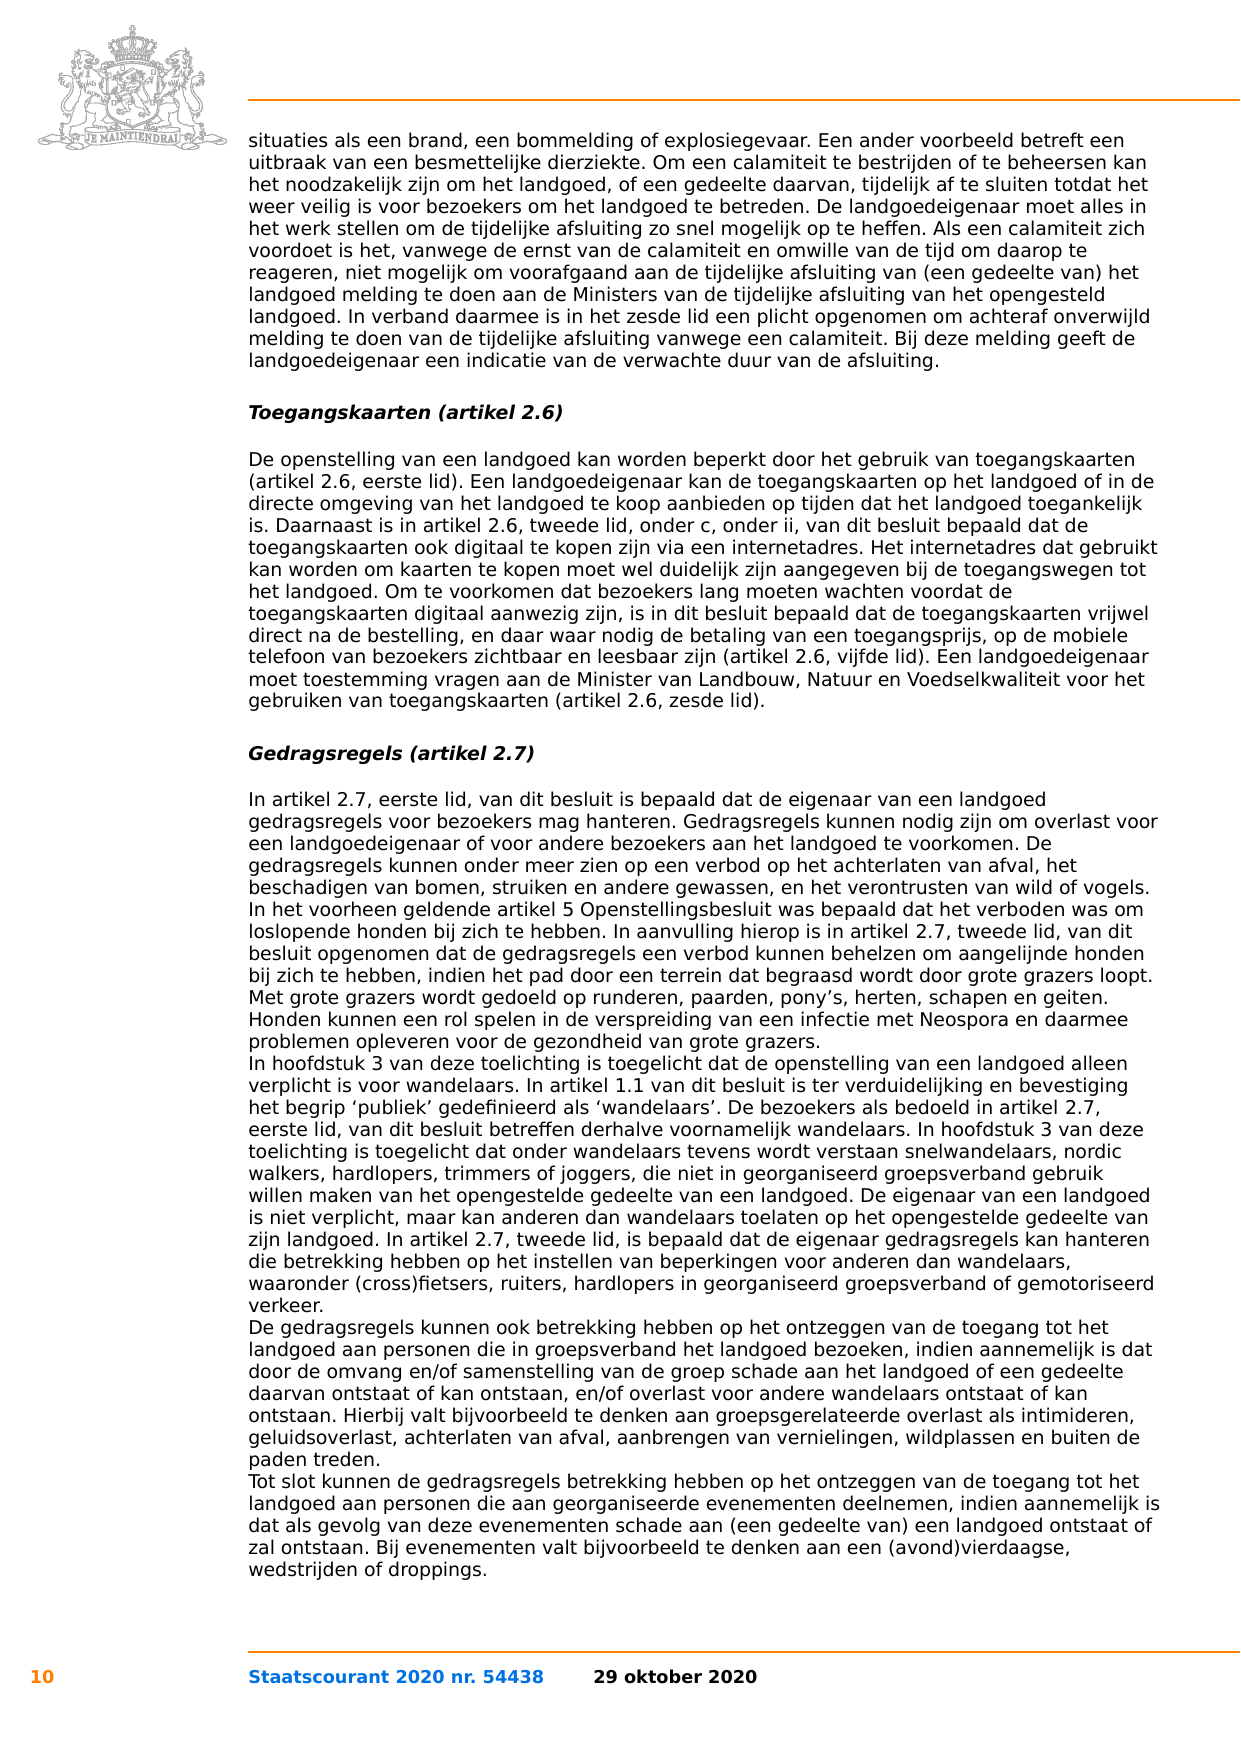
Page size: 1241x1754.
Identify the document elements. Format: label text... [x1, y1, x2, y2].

subtitle Toegangskaarten (artikel 2.6) [248, 402, 1163, 424]
text In artikel 2.7, eerste lid, van dit besluit is bepaald dat de eigenaar van een landgoed gedragsregels voor bezoekers mag hanteren. Gedragsregels kunnen nodig zijn om overlast voor een landgoedeigenaar of voor andere bezoekers aan het landgoed te voorkomen. De gedragsregels kunnen onder meer zien op een verbod op het achterlaten van afval, het beschadigen van bomen, struiken en andere gewassen, en het verontrusten van wild of vogels. [248, 789, 1163, 899]
text De gedragsregels kunnen ook betrekking hebben op het ontzeggen van de toegang tot het landgoed aan personen die in groepsverband het landgoed bezoeken, indien aannemelijk is dat door de omvang en/of samenstelling van de groep schade aan het landgoed of een gedeelte daarvan ontstaat of kan ontstaan, en/of overlast voor andere wandelaars ontstaat of kan ontstaan. Hierbij valt bijvoorbeeld te denken aan groepsgerelateerde overlast als intimideren, geluidsoverlast, achterlaten van afval, aanbrengen van vernielingen, wildplassen en buiten de paden treden. [248, 1317, 1163, 1471]
text situaties als een brand, een bommelding of explosiegevaar. Een ander voorbeeld betreft een uitbraak van een besmettelijke dierziekte. Om een calamiteit te bestrijden of te beheersen kan het noodzakelijk zijn om het landgoed, of een gedeelte daarvan, tijdelijk af te sluiten totdat het weer veilig is voor bezoekers om het landgoed te betreden. De landgoedeigenaar moet alles in het werk stellen om de tijdelijke afsluiting zo snel mogelijk op te heffen. Als een calamiteit zich voordoet is het, vanwege de ernst van de calamiteit en omwille van de tijd om daarop te reageren, niet mogelijk om voorafgaand aan de tijdelijke afsluiting van (een gedeelte van) het landgoed melding te doen aan de Ministers van de tijdelijke afsluiting van het opengesteld landgoed. In verband daarmee is in het zesde lid een plicht opgenomen om achteraf onverwijld melding te doen van de tijdelijke afsluiting vanwege een calamiteit. Bij deze melding geeft de landgoedeigenaar een indicatie van de verwachte duur van de afsluiting. [248, 130, 1163, 372]
text In hoofdstuk 3 van deze toelichting is toegelicht dat de openstelling van een landgoed alleen verplicht is voor wandelaars. In artikel 1.1 van dit besluit is ter verduidelijking en bevestiging het begrip ‘publiek’ gedefinieerd als ‘wandelaars’. De bezoekers als bedoeld in artikel 2.7, eerste lid, van dit besluit betreffen derhalve voornamelijk wandelaars. In hoofdstuk 3 van deze toelichting is toegelicht dat onder wandelaars tevens wordt verstaan snelwandelaars, nordic walkers, hardlopers, trimmers of joggers, die niet in georganiseerd groepsverband gebruik willen maken van het opengestelde gedeelte van een landgoed. De eigenaar van een landgoed is niet verplicht, maar kan anderen dan wandelaars toelaten op het opengestelde gedeelte van zijn landgoed. In artikel 2.7, tweede lid, is bepaald dat de eigenaar gedragsregels kan hanteren die betrekking hebben op het instellen van beperkingen voor anderen dan wandelaars, waaronder (cross)fietsers, ruiters, hardlopers in georganiseerd groepsverband of gemotoriseerd verkeer. [248, 1053, 1163, 1317]
text Tot slot kunnen de gedragsregels betrekking hebben op het ontzeggen van de toegang tot het landgoed aan personen die aan georganiseerde evenementen deelnemen, indien aannemelijk is dat als gevolg van deze evenementen schade aan (een gedeelte van) een landgoed ontstaat of zal ontstaan. Bij evenementen valt bijvoorbeeld te denken aan een (avond)vierdaagse, wedstrijden of droppings. [248, 1471, 1163, 1581]
picture [38, 25, 227, 150]
text In het voorheen geldende artikel 5 Openstellingsbesluit was bepaald dat het verboden was om loslopende honden bij zich te hebben. In aanvulling hierop is in artikel 2.7, tweede lid, van dit besluit opgenomen dat de gedragsregels een verbod kunnen behelzen om aangelijnde honden bij zich te hebben, indien het pad door een terrein dat begraasd wordt door grote grazers loopt. Met grote grazers wordt gedoeld op runderen, paarden, pony’s, herten, schapen en geiten. [248, 899, 1163, 1009]
subtitle Gedragsregels (artikel 2.7) [248, 742, 1163, 764]
text De openstelling van een landgoed kan worden beperkt door het gebruik van toegangskaarten (artikel 2.6, eerste lid). Een landgoedeigenaar kan de toegangskaarten op het landgoed of in de directe omgeving van het landgoed te koop aanbieden op tijden dat het landgoed toegankelijk is. Daarnaast is in artikel 2.6, tweede lid, onder c, onder ii, van dit besluit bepaald dat de toegangskaarten ook digitaal te kopen zijn via een internetadres. Het internetadres dat gebruikt kan worden om kaarten te kopen moet wel duidelijk zijn aangegeven bij de toegangswegen tot het landgoed. Om te voorkomen dat bezoekers lang moeten wachten voordat de toegangskaarten digitaal aanwezig zijn, is in dit besluit bepaald dat de toegangskaarten vrijwel direct na de bestelling, en daar waar nodig de betaling van een toegangsprijs, op de mobiele telefoon van bezoekers zichtbaar en leesbaar zijn (artikel 2.6, vijfde lid). Een landgoedeigenaar moet toestemming vragen aan de Minister van Landbouw, Natuur en Voedselkwaliteit voor het gebruiken van toegangskaarten (artikel 2.6, zesde lid). [248, 449, 1163, 712]
text Honden kunnen een rol spelen in de verspreiding van een infectie met Neospora en daarmee problemen opleveren voor de gezondheid van grote grazers. [248, 1009, 1163, 1053]
